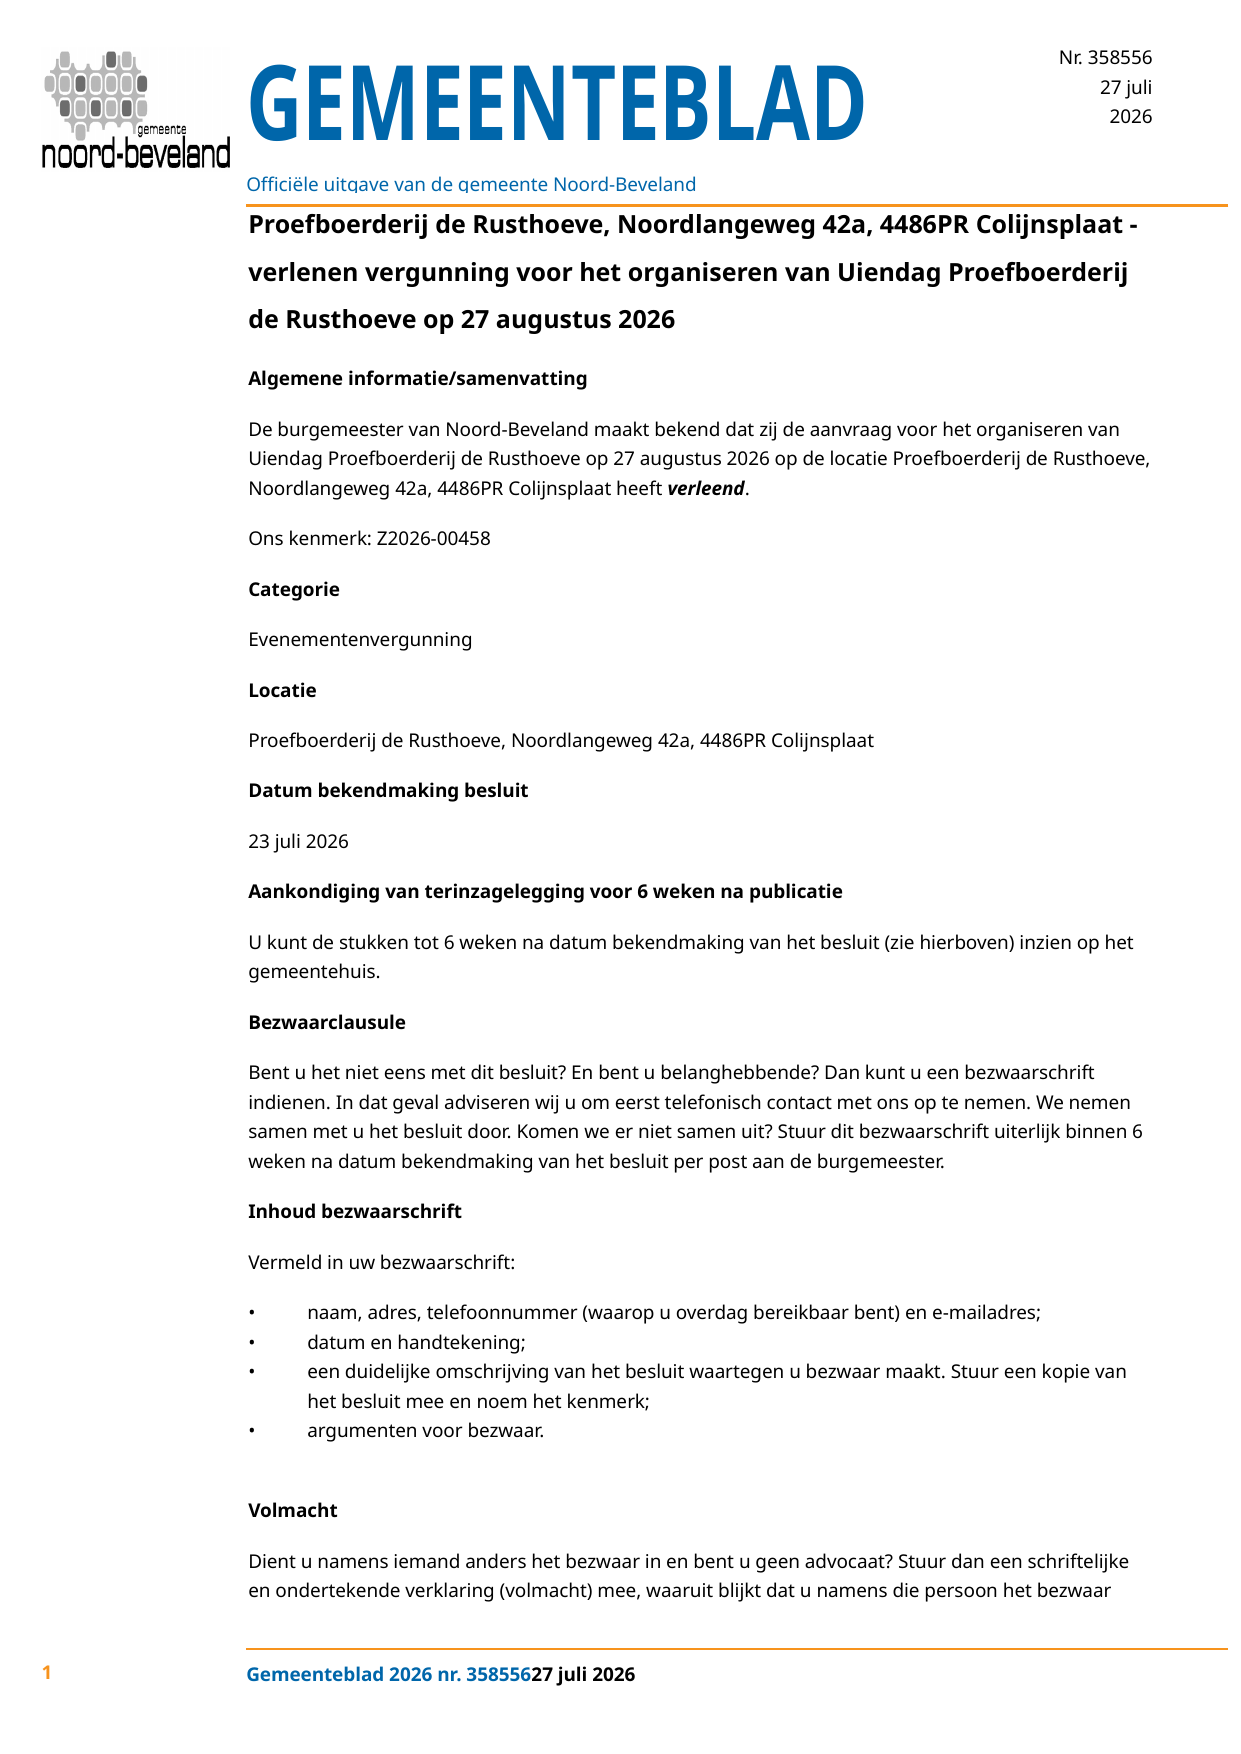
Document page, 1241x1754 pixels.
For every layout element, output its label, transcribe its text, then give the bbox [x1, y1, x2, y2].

text Bent u het niet eens met dit besluit? En bent u belanghebbende? Dan kunt u een bezwaarschrift indienen. In dat geval adviseren wij u om eerst telefonisch contact met ons op te nemen. We nemen samen met u het besluit door. Komen we er niet samen uit? Stuur dit bezwaarschrift uiterlijk binnen 6 weken na datum bekendmaking van het besluit per post aan de burgemeester. [248, 1059, 1152, 1174]
text Ons kenmerk: Z2026-00458 [248, 526, 1152, 551]
text Volmacht [248, 1498, 1152, 1523]
text Categorie [248, 576, 1152, 602]
list datum en handtekening; [248, 1329, 1152, 1354]
text Evenementenvergunning [248, 626, 1152, 652]
text 23 juli 2026 [248, 828, 1152, 854]
text Bezwaarclausule [248, 1009, 1152, 1034]
text U kunt de stukken tot 6 weken na datum bekendmaking van het besluit (zie hierboven) inzien op het gemeentehuis. [248, 929, 1152, 984]
text Vermeld in uw bezwaarschrift: [248, 1249, 1152, 1274]
text Aankondiging van terinzagelegging voor 6 weken na publicatie [248, 878, 1152, 904]
text Algemene informatie/samenvatting [248, 366, 1152, 391]
text Proefboerderij de Rusthoeve, Noordlangeweg 42a, 4486PR Colijnsplaat [248, 727, 1152, 753]
text Proefboerderij de Rusthoeve, Noordlangeweg 42a, 4486PR Colijnsplaat - verlenen vergunning voor het organiseren van Uiendag Proefboerderij de Rusthoeve op 27 augustus 2026 [248, 207, 1152, 336]
list een duidelijke omschrijving van het besluit waartegen u bezwaar maakt. Stuur een kopie van het besluit mee en noem het kenmerk; [248, 1358, 1152, 1414]
list argumenten voor bezwaar. [248, 1418, 1152, 1443]
text Dient u namens iemand anders het bezwaar in en bent u geen advocaat? Stuur dan een schriftelijke en ondertekende verklaring (volmacht) mee, waaruit blijkt dat u namens die persoon het bezwaar [248, 1548, 1152, 1603]
text De burgemeester van Noord-Beveland maakt bekend dat zij de aanvraag voor het organiseren van Uiendag Proefboerderij de Rusthoeve op 27 augustus 2026 op de locatie Proefboerderij de Rusthoeve, Noordlangeweg 42a, 4486PR Colijnsplaat heeft verleend. [248, 416, 1152, 501]
picture [41, 47, 231, 172]
text Locatie [248, 677, 1152, 702]
text Datum bekendmaking besluit [248, 778, 1152, 803]
text Inhoud bezwaarschrift [248, 1198, 1152, 1224]
list naam, adres, telefoonnummer (waarop u overdag bereikbaar bent) en e-mailadres; [248, 1299, 1152, 1325]
